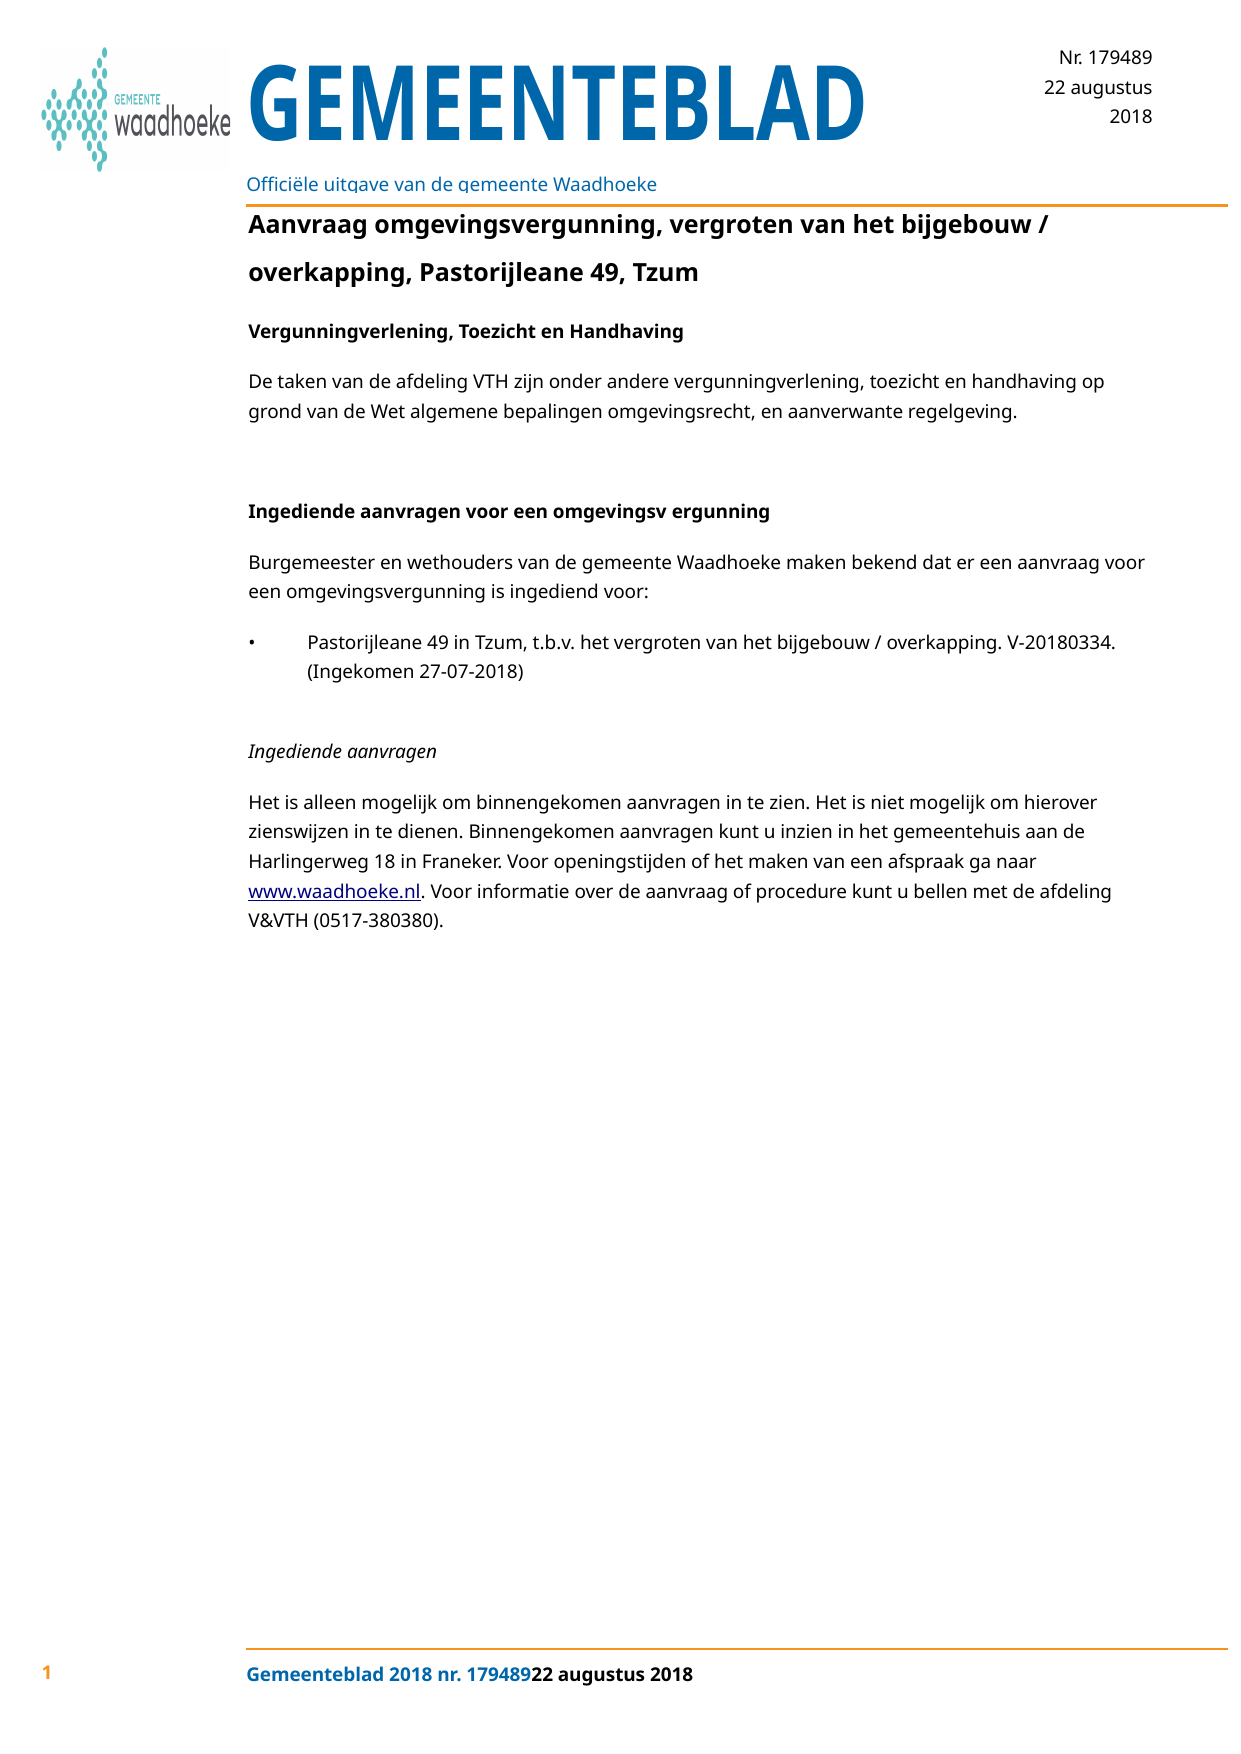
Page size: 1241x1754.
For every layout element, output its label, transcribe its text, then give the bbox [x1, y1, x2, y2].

text Ingediende aanvragen voor een omgevingsv ergunning [248, 499, 1152, 524]
text Vergunningverlening, Toezicht en Handhaving [248, 318, 1152, 344]
text De taken van de afdeling VTH zijn onder andere vergunningverlening, toezicht en handhaving op grond van de Wet algemene bepalingen omgevingsrecht, en aanverwante regelgeving. [248, 368, 1152, 424]
list Pastorijleane 49 in Tzum, t.b.v. het vergroten van het bijgebouw / overkapping. V-20180334. (Ingekomen 27-07-2018) [248, 629, 1152, 684]
text Het is alleen mogelijk om binnengekomen aanvragen in te zien. Het is niet mogelijk om hierover zienswijzen in te dienen. Binnengekomen aanvragen kunt u inzien in het gemeentehuis aan de Harlingerweg 18 in Franeker. Voor openingstijden of het maken van een afspraak ga naar www.waadhoeke.nl. Voor informatie over de aanvraag of procedure kunt u bellen met de afdeling V&VTH (0517-380380). [248, 789, 1152, 933]
picture [41, 47, 231, 172]
text Burgemeester en wethouders van de gemeente Waadhoeke maken bekend dat er een aanvraag voor een omgevingsvergunning is ingediend voor: [248, 549, 1152, 604]
text Ingediende aanvragen [248, 739, 1152, 764]
text Aanvraag omgevingsvergunning, vergroten van het bijgebouw / overkapping, Pastorijleane 49, Tzum [248, 207, 1152, 288]
